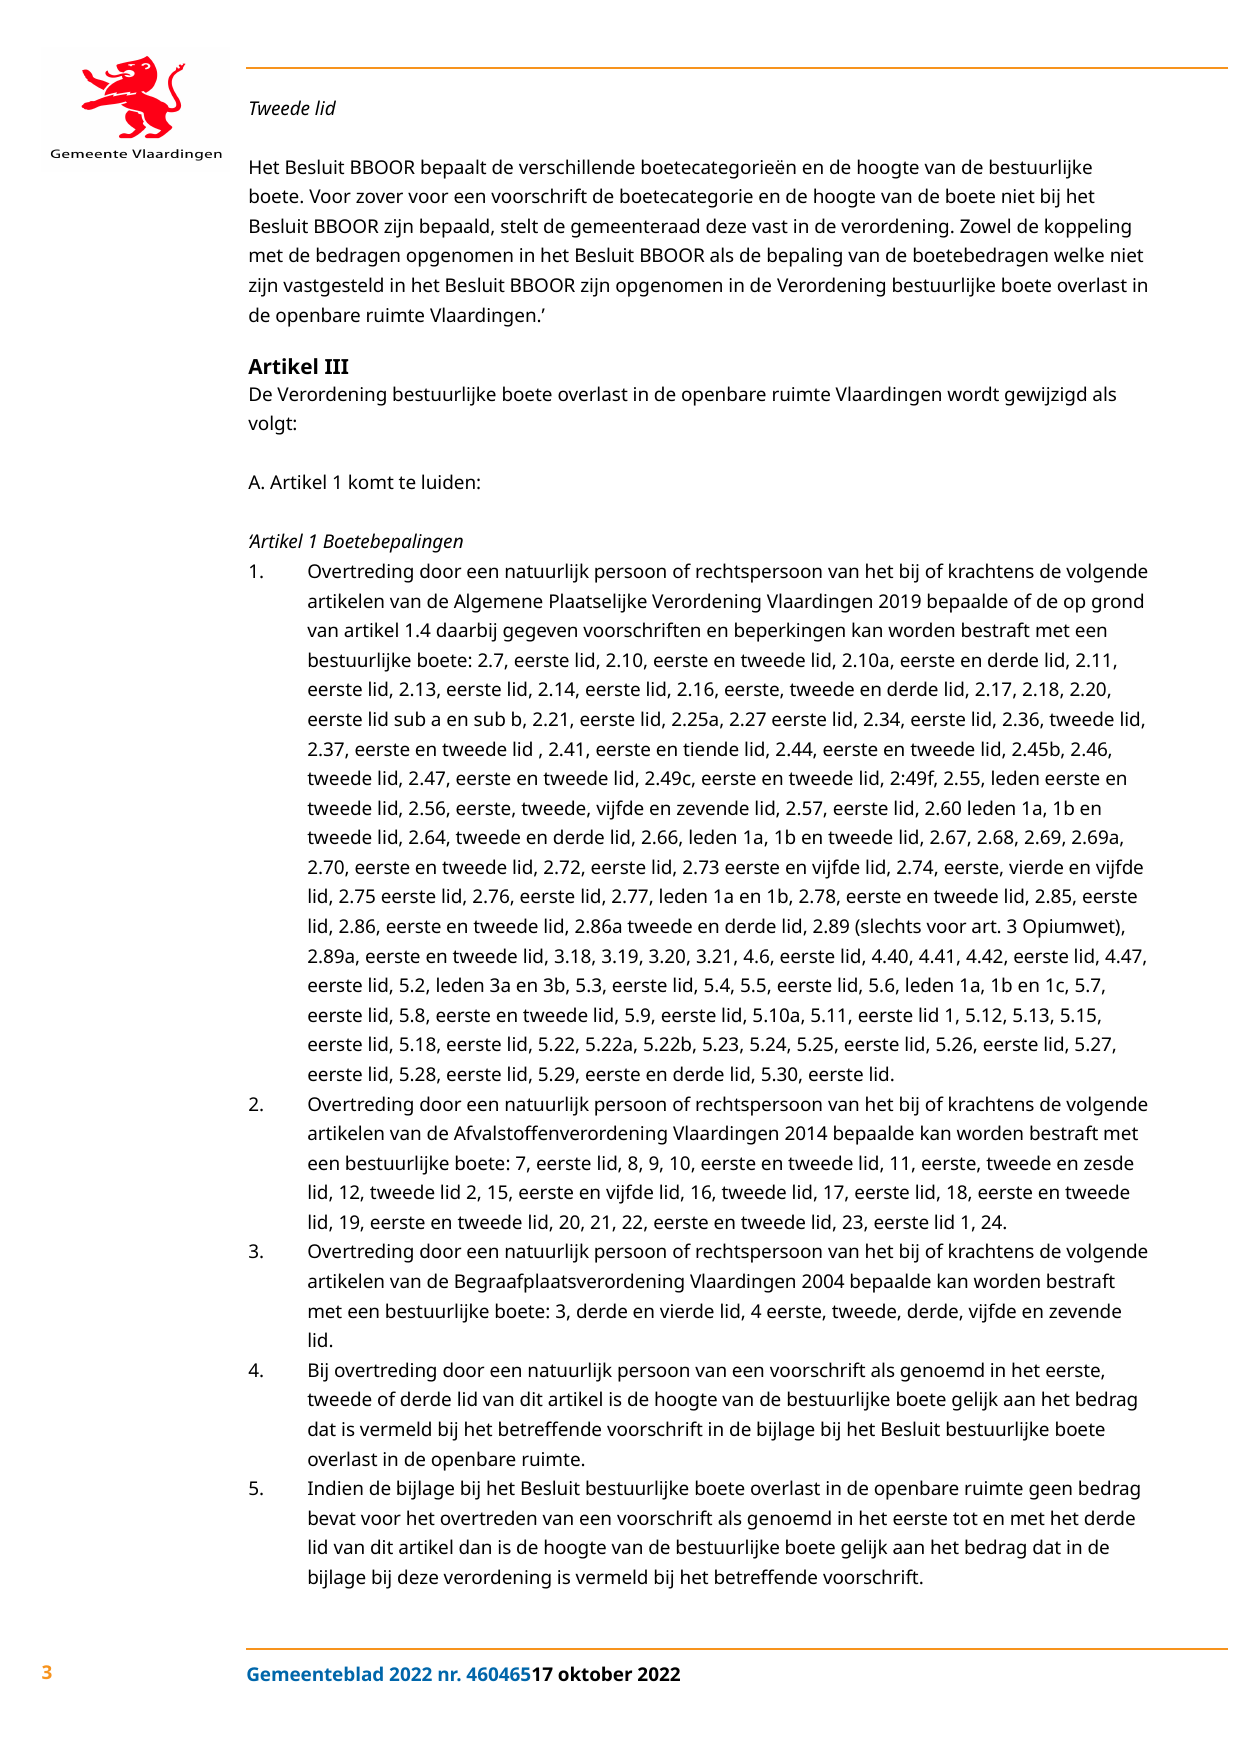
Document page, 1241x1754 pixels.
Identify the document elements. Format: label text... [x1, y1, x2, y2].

text Tweede lid [248, 95, 1152, 121]
text ‘Artikel 1 Boetebepalingen [248, 529, 1152, 554]
list Overtreding door een natuurlijk persoon of rechtspersoon van het bij of krachtens de volgende artikelen van de Afvalstoffenverordening Vlaardingen 2014 bepaalde kan worden bestraft met een bestuurlijke boete: 7, eerste lid, 8, 9, 10, eerste en tweede lid, 11, eerste, tweede en zesde lid, 12, tweede lid 2, 15, eerste en vijfde lid, 16, tweede lid, 17, eerste lid, 18, eerste en tweede lid, 19, eerste en tweede lid, 20, 21, 22, eerste en tweede lid, 23, eerste lid 1, 24. [248, 1091, 1152, 1235]
list Indien de bijlage bij het Besluit bestuurlijke boete overlast in de openbare ruimte geen bedrag bevat voor het overtreden van een voorschrift als genoemd in het eerste tot en met het derde lid van dit artikel dan is de hoogte van de bestuurlijke boete gelijk aan het bedrag dat in de bijlage bij deze verordening is vermeld bij het betreffende voorschrift. [248, 1475, 1152, 1590]
text A. Artikel 1 komt te luiden: [248, 469, 1152, 495]
text De Verordening bestuurlijke boete overlast in de openbare ruimte Vlaardingen wordt gewijzigd als volgt: [248, 381, 1152, 436]
list Overtreding door een natuurlijk persoon of rechtspersoon van het bij of krachtens de volgende artikelen van de Begraafplaatsverordening Vlaardingen 2004 bepaalde kan worden bestraft met een bestuurlijke boete: 3, derde en vierde lid, 4 eerste, tweede, derde, vijfde en zevende lid. [248, 1239, 1152, 1353]
list Overtreding door een natuurlijk persoon of rechtspersoon van het bij of krachtens de volgende artikelen van de Algemene Plaatselijke Verordening Vlaardingen 2019 bepaalde of de op grond van artikel 1.4 daarbij gegeven voorschriften en beperkingen kan worden bestraft met een bestuurlijke boete: 2.7, eerste lid, 2.10, eerste en tweede lid, 2.10a, eerste en derde lid, 2.11, eerste lid, 2.13, eerste lid, 2.14, eerste lid, 2.16, eerste, tweede en derde lid, 2.17, 2.18, 2.20, eerste lid sub a en sub b, 2.21, eerste lid, 2.25a, 2.27 eerste lid, 2.34, eerste lid, 2.36, tweede lid, 2.37, eerste en tweede lid , 2.41, eerste en tiende lid, 2.44, eerste en tweede lid, 2.45b, 2.46, tweede lid, 2.47, eerste en tweede lid, 2.49c, eerste en tweede lid, 2:49f, 2.55, leden eerste en tweede lid, 2.56, eerste, tweede, vijfde en zevende lid, 2.57, eerste lid, 2.60 leden 1a, 1b en tweede lid, 2.64, tweede en derde lid, 2.66, leden 1a, 1b en tweede lid, 2.67, 2.68, 2.69, 2.69a, 2.70, eerste en tweede lid, 2.72, eerste lid, 2.73 eerste en vijfde lid, 2.74, eerste, vierde en vijfde lid, 2.75 eerste lid, 2.76, eerste lid, 2.77, leden 1a en 1b, 2.78, eerste en tweede lid, 2.85, eerste lid, 2.86, eerste en tweede lid, 2.86a tweede en derde lid, 2.89 (slechts voor art. 3 Opiumwet), 2.89a, eerste en tweede lid, 3.18, 3.19, 3.20, 3.21, 4.6, eerste lid, 4.40, 4.41, 4.42, eerste lid, 4.47, eerste lid, 5.2, leden 3a en 3b, 5.3, eerste lid, 5.4, 5.5, eerste lid, 5.6, leden 1a, 1b en 1c, 5.7, eerste lid, 5.8, eerste en tweede lid, 5.9, eerste lid, 5.10a, 5.11, eerste lid 1, 5.12, 5.13, 5.15, eerste lid, 5.18, eerste lid, 5.22, 5.22a, 5.22b, 5.23, 5.24, 5.25, eerste lid, 5.26, eerste lid, 5.27, eerste lid, 5.28, eerste lid, 5.29, eerste en derde lid, 5.30, eerste lid. [248, 558, 1152, 1087]
text Het Besluit BBOOR bepaalt de verschillende boetecategorieën en de hoogte van de bestuurlijke boete. Voor zover voor een voorschrift de boetecategorie en de hoogte van de boete niet bij het Besluit BBOOR zijn bepaald, stelt de gemeenteraad deze vast in de verordening. Zowel de koppeling met de bedragen opgenomen in het Besluit BBOOR als de bepaling van de boetebedragen welke niet zijn vastgesteld in het Besluit BBOOR zijn opgenomen in de Verordening bestuurlijke boete overlast in de openbare ruimte Vlaardingen.’ [248, 154, 1152, 328]
picture [41, 47, 231, 172]
list Bij overtreding door een natuurlijk persoon van een voorschrift als genoemd in het eerste, tweede of derde lid van dit artikel is de hoogte van de bestuurlijke boete gelijk aan het bedrag dat is vermeld bij het betreffende voorschrift in de bijlage bij het Besluit bestuurlijke boete overlast in de openbare ruimte. [248, 1357, 1152, 1471]
text Artikel III [248, 352, 1152, 381]
